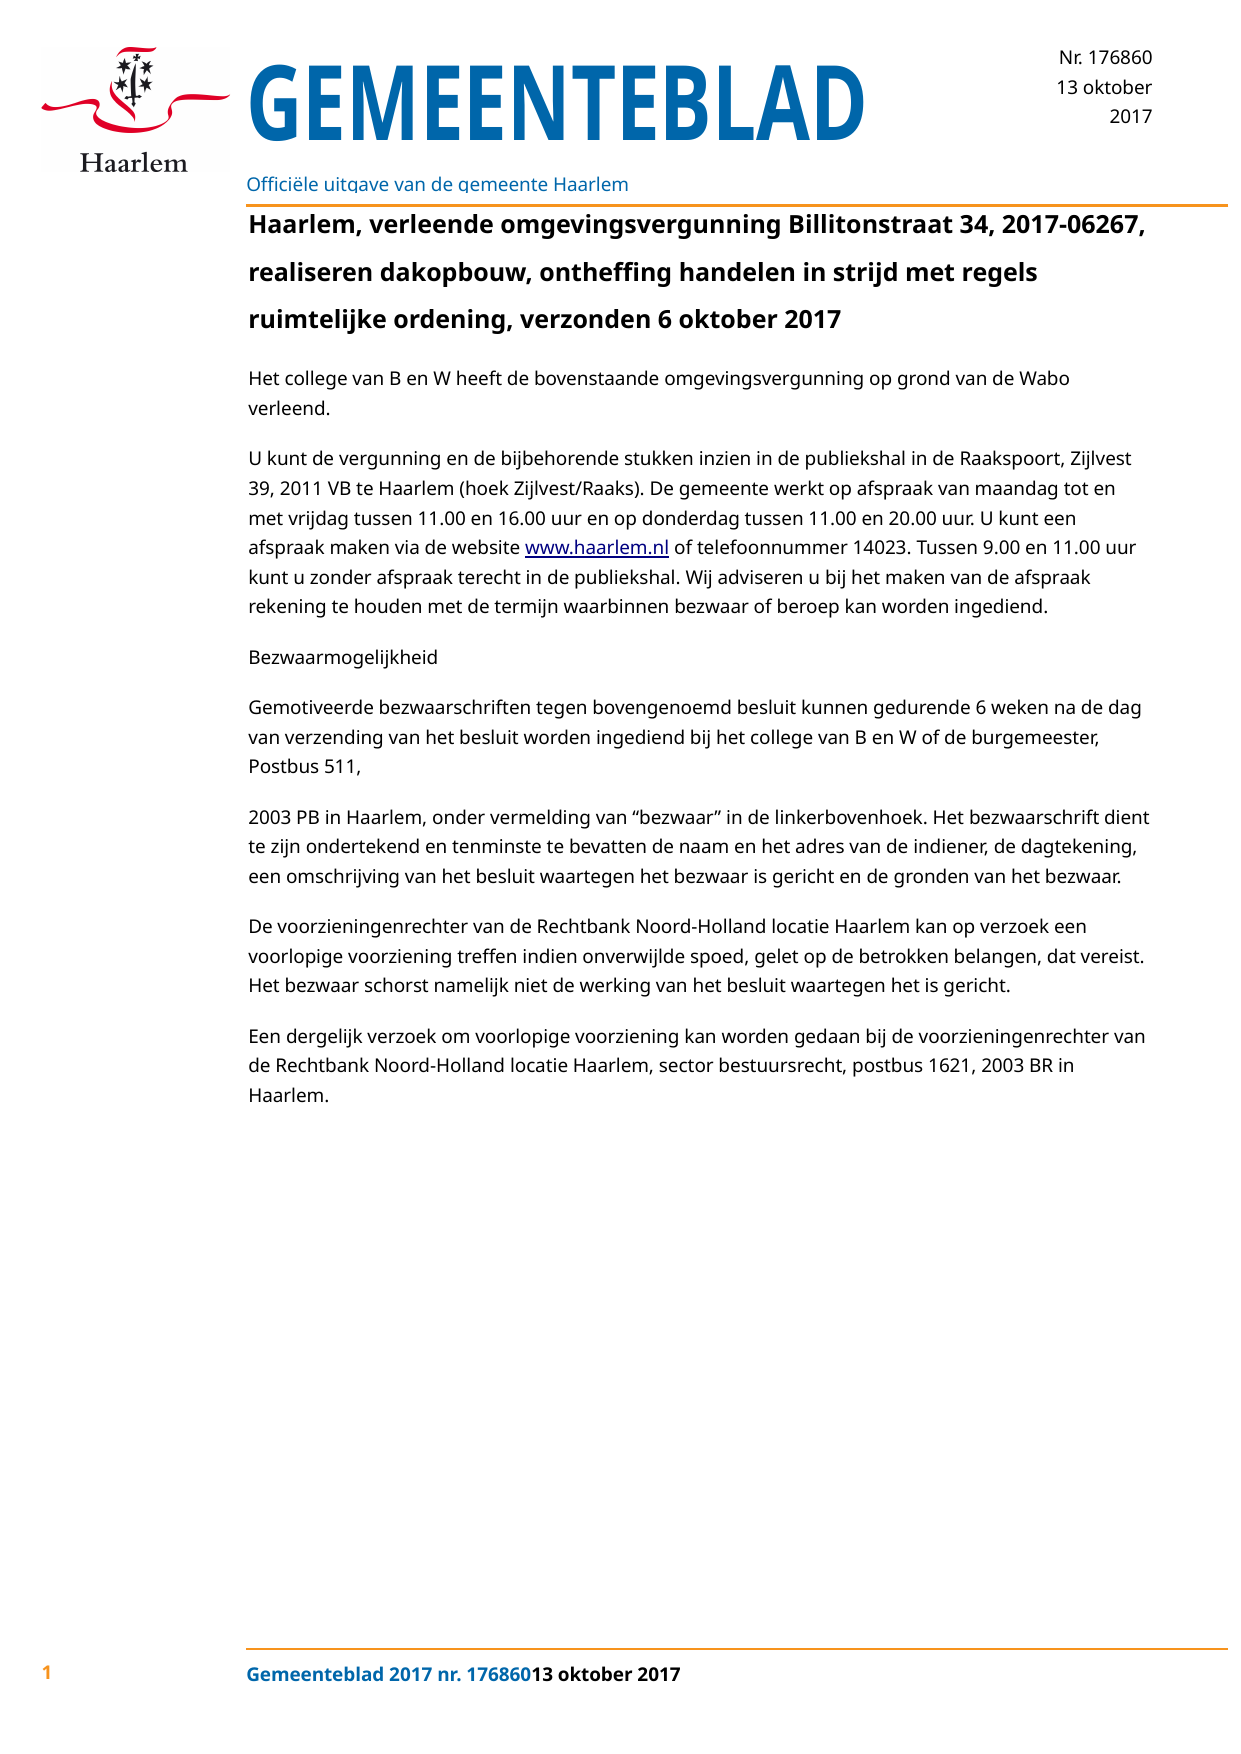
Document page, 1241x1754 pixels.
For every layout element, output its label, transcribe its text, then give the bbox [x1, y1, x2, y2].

text 2003 PB in Haarlem, onder vermelding van “bezwaar” in de linkerbovenhoek. Het bezwaarschrift dient te zijn ondertekend en tenminste te bevatten de naam en het adres van de indiener, de dagtekening, een omschrijving van het besluit waartegen het bezwaar is gericht en de gronden van het bezwaar. [248, 804, 1152, 889]
picture [41, 47, 231, 172]
text Een dergelijk verzoek om voorlopige voorziening kan worden gedaan bij de voorzieningenrechter van de Rechtbank Noord-Holland locatie Haarlem, sector bestuursrecht, postbus 1621, 2003 BR in Haarlem. [248, 1023, 1152, 1108]
text Haarlem, verleende omgevingsvergunning Billitonstraat 34, 2017-06267, realiseren dakopbouw, ontheffing handelen in strijd met regels ruimtelijke ordening, verzonden 6 oktober 2017 [248, 207, 1152, 336]
text U kunt de vergunning en de bijbehorende stukken inzien in de publiekshal in de Raakspoort, Zijlvest 39, 2011 VB te Haarlem (hoek Zijlvest/Raaks). De gemeente werkt op afspraak van maandag tot en met vrijdag tussen 11.00 en 16.00 uur en op donderdag tussen 11.00 en 20.00 uur. U kunt een afspraak maken via de website www.haarlem.nl of telefoonnummer 14023. Tussen 9.00 en 11.00 uur kunt u zonder afspraak terecht in de publiekshal. Wij adviseren u bij het maken van de afspraak rekening te houden met de termijn waarbinnen bezwaar of beroep kan worden ingediend. [248, 446, 1152, 619]
text De voorzieningenrechter van de Rechtbank Noord-Holland locatie Haarlem kan op verzoek een voorlopige voorziening treffen indien onverwijlde spoed, gelet op de betrokken belangen, dat vereist. Het bezwaar schorst namelijk niet de werking van het besluit waartegen het is gericht. [248, 913, 1152, 998]
text Het college van B en W heeft de bovenstaande omgevingsvergunning op grond van de Wabo verleend. [248, 366, 1152, 421]
text Bezwaarmogelijkheid [248, 644, 1152, 669]
text Gemotiveerde bezwaarschriften tegen bovengenoemd besluit kunnen gedurende 6 weken na de dag van verzending van het besluit worden ingediend bij het college van B en W of de burgemeester, Postbus 511, [248, 694, 1152, 779]
